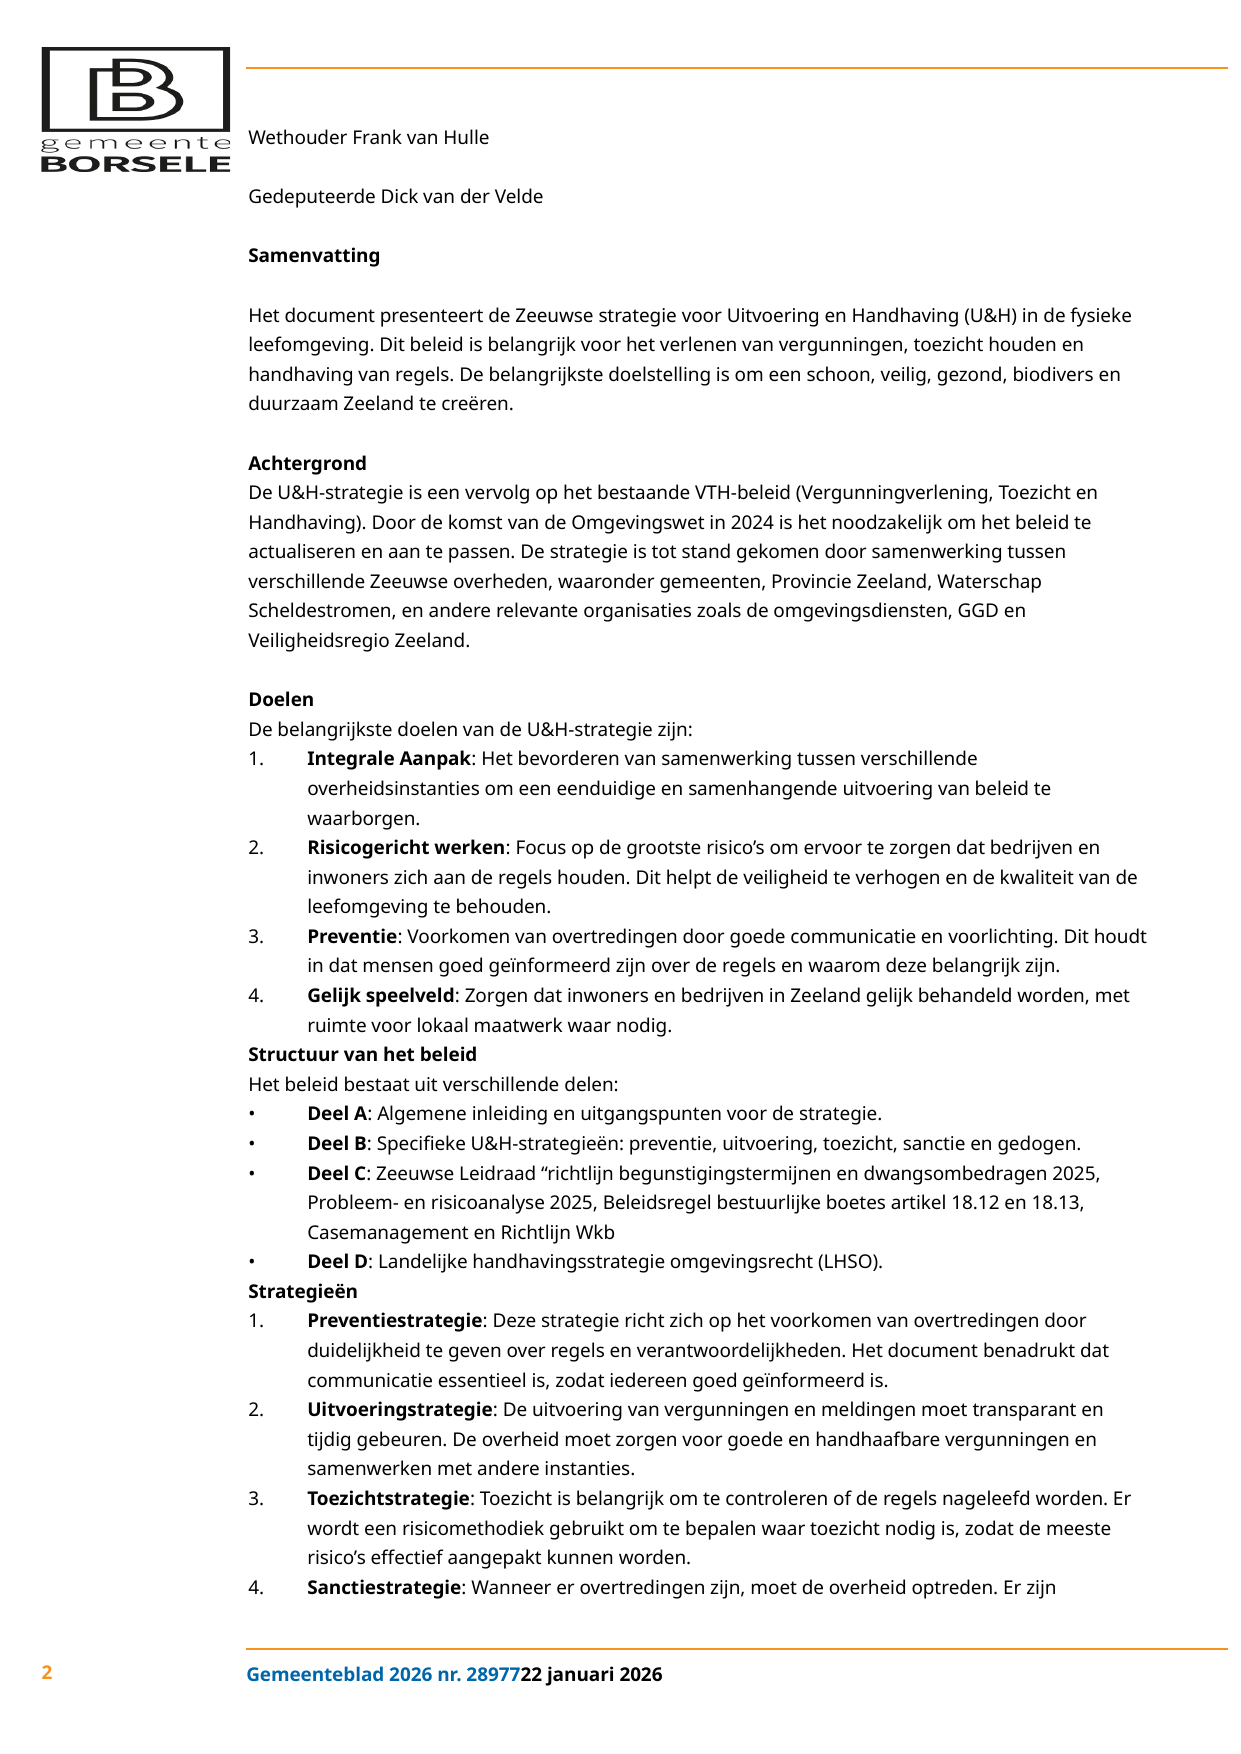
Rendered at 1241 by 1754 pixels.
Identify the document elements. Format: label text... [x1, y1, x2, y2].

list Deel D: Landelijke handhavingsstrategie omgevingsrecht (LHSO). [248, 1248, 1152, 1274]
text Wethouder Frank van Hulle [248, 124, 1152, 150]
list Sanctiestrategie: Wanneer er overtredingen zijn, moet de overheid optreden. Er zijn [248, 1574, 1152, 1600]
text Achtergrond [248, 450, 1152, 476]
text Gedeputeerde Dick van der Velde [248, 183, 1152, 209]
list Uitvoeringstrategie: De uitvoering van vergunningen en meldingen moet transparant en tijdig gebeuren. De overheid moet zorgen voor goede en handhaafbare vergunningen en samenwerken met andere instanties. [248, 1396, 1152, 1481]
list Deel A: Algemene inleiding en uitgangspunten voor de strategie. [248, 1101, 1152, 1126]
text Doelen [248, 686, 1152, 712]
list Deel C: Zeeuwse Leidraad “richtlijn begunstigingstermijnen en dwangsombedragen 2025, Probleem- en risicoanalyse 2025, Beleidsregel bestuurlijke boetes artikel 18.12 en 18.13, Casemanagement en Richtlijn Wkb [248, 1160, 1152, 1245]
list Risicogericht werken: Focus op de grootste risico’s om ervoor te zorgen dat bedrijven en inwoners zich aan de regels houden. Dit helpt de veiligheid te verhogen en de kwaliteit van de leefomgeving te behouden. [248, 834, 1152, 919]
list Preventiestrategie: Deze strategie richt zich op het voorkomen van overtredingen door duidelijkheid te geven over regels en verantwoordelijkheden. Het document benadrukt dat communicatie essentieel is, zodat iedereen goed geïnformeerd is. [248, 1308, 1152, 1393]
text Het document presenteert de Zeeuwse strategie voor Uitvoering en Handhaving (U&H) in de fysieke leefomgeving. Dit beleid is belangrijk voor het verlenen van vergunningen, toezicht houden en handhaving van regels. De belangrijkste doelstelling is om een schoon, veilig, gezond, biodivers en duurzaam Zeeland te creëren. [248, 302, 1152, 416]
text De U&H-strategie is een vervolg op het bestaande VTH-beleid (Vergunningverlening, Toezicht en Handhaving). Door de komst van de Omgevingswet in 2024 is het noodzakelijk om het beleid te actualiseren en aan te passen. De strategie is tot stand gekomen door samenwerking tussen verschillende Zeeuwse overheden, waaronder gemeenten, Provincie Zeeland, Waterschap Scheldestromen, en andere relevante organisaties zoals de omgevingsdiensten, GGD en Veiligheidsregio Zeeland. [248, 479, 1152, 653]
text Strategieën [248, 1278, 1152, 1304]
list Toezichtstrategie: Toezicht is belangrijk om te controleren of de regels nageleefd worden. Er wordt een risicomethodiek gebruikt om te bepalen waar toezicht nodig is, zodat de meeste risico’s effectief aangepakt kunnen worden. [248, 1485, 1152, 1570]
list Deel B: Specifieke U&H-strategieën: preventie, uitvoering, toezicht, sanctie en gedogen. [248, 1130, 1152, 1156]
list Gelijk speelveld: Zorgen dat inwoners en bedrijven in Zeeland gelijk behandeld worden, met ruimte voor lokaal maatwerk waar nodig. [248, 982, 1152, 1038]
picture [41, 47, 231, 172]
text Het beleid bestaat uit verschillende delen: [248, 1071, 1152, 1097]
list Integrale Aanpak: Het bevorderen van samenwerking tussen verschillende overheidsinstanties om een eenduidige en samenhangende uitvoering van beleid te waarborgen. [248, 746, 1152, 831]
text Structuur van het beleid [248, 1041, 1152, 1067]
text De belangrijkste doelen van de U&H-strategie zijn: [248, 716, 1152, 742]
list Preventie: Voorkomen van overtredingen door goede communicatie en voorlichting. Dit houdt in dat mensen goed geïnformeerd zijn over de regels en waarom deze belangrijk zijn. [248, 923, 1152, 978]
text Samenvatting [248, 243, 1152, 268]
